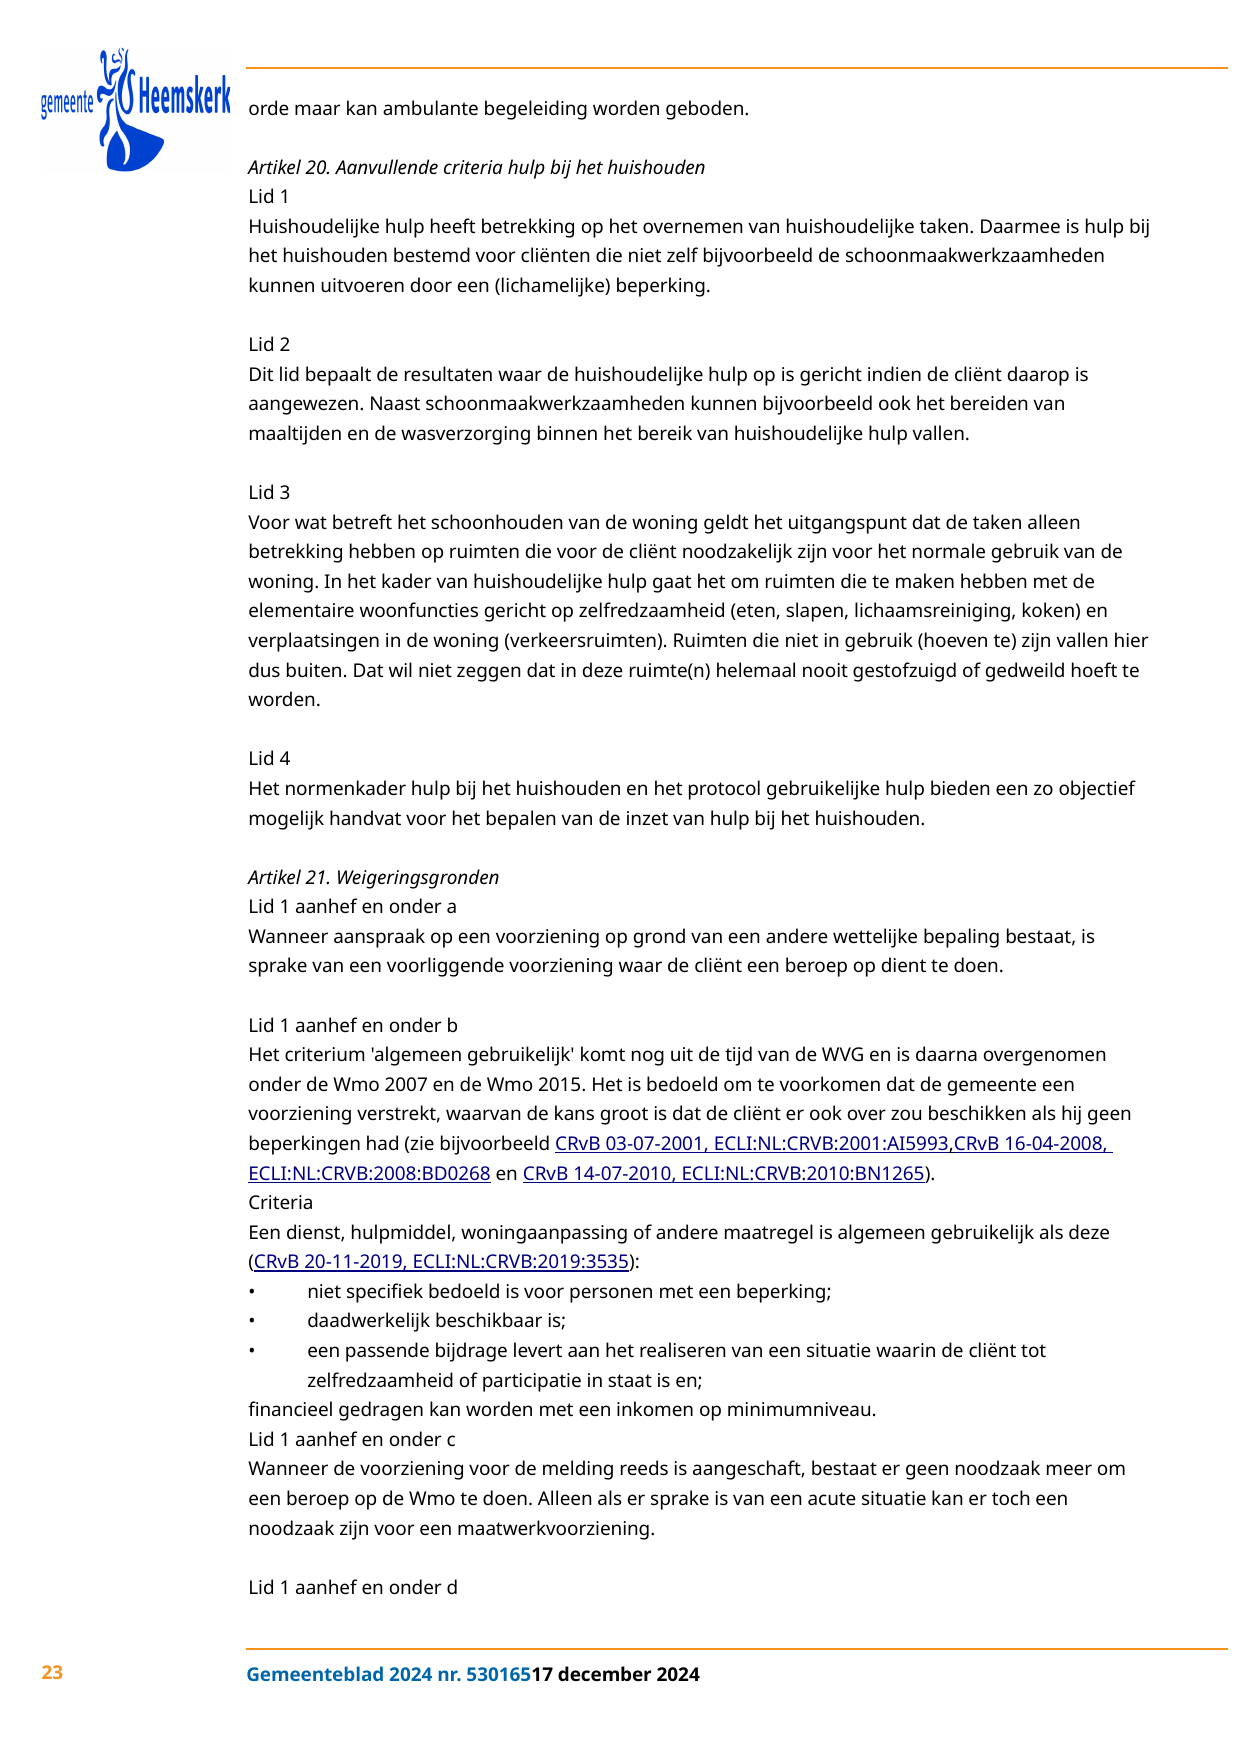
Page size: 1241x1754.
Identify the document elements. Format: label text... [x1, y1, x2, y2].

text Lid 3 [248, 479, 1152, 505]
text Huishoudelijke hulp heeft betrekking op het overnemen van huishoudelijke taken. Daarmee is hulp bij het huishouden bestemd voor cliënten die niet zelf bijvoorbeeld de schoonmaakwerkzaamheden kunnen uitvoeren door een (lichamelijke) beperking. [248, 213, 1152, 298]
text Wanneer de voorziening voor de melding reeds is aangeschaft, bestaat er geen noodzaak meer om een beroep op de Wmo te doen. Alleen als er sprake is van een acute situatie kan er toch een noodzaak zijn voor een maatwerkvoorziening. [248, 1456, 1152, 1541]
text Artikel 20. Aanvullende criteria hulp bij het huishouden [248, 154, 1152, 180]
text Lid 1 [248, 183, 1152, 209]
list daadwerkelijk beschikbaar is; [248, 1308, 1152, 1333]
text Een dienst, hulpmiddel, woningaanpassing of andere maatregel is algemeen gebruikelijk als deze (CRvB 20-11-2019, ECLI:NL:CRVB:2019:3535): [248, 1219, 1152, 1274]
text orde maar kan ambulante begeleiding worden geboden. [248, 95, 1152, 121]
picture [41, 47, 231, 172]
text Lid 1 aanhef en onder d [248, 1574, 1152, 1600]
text Lid 4 [248, 746, 1152, 771]
text Het criterium 'algemeen gebruikelijk' komt nog uit de tijd van de WVG en is daarna overgenomen onder de Wmo 2007 en de Wmo 2015. Het is bedoeld om te voorkomen dat de gemeente een voorziening verstrekt, waarvan de kans groot is dat de cliënt er ook over zou beschikken als hij geen beperkingen had (zie bijvoorbeeld CRvB 03-07-2001, ECLI:NL:CRVB:2001:AI5993,CRvB 16-04-2008, ECLI:NL:CRVB:2008:BD0268 en CRvB 14-07-2010, ECLI:NL:CRVB:2010:BN1265). [248, 1041, 1152, 1186]
list een passende bijdrage levert aan het realiseren van een situatie waarin de cliënt tot zelfredzaamheid of participatie in staat is en; [248, 1337, 1152, 1393]
text Wanneer aanspraak op een voorziening op grond van een andere wettelijke bepaling bestaat, is sprake van een voorliggende voorziening waar de cliënt een beroep op dient te doen. [248, 923, 1152, 978]
text Artikel 21. Weigeringsgronden [248, 864, 1152, 890]
text financieel gedragen kan worden met een inkomen op minimumniveau. [248, 1396, 1152, 1422]
text Dit lid bepaalt de resultaten waar de huishoudelijke hulp op is gericht indien de cliënt daarop is aangewezen. Naast schoonmaakwerkzaamheden kunnen bijvoorbeeld ook het bereiden van maaltijden en de wasverzorging binnen het bereik van huishoudelijke hulp vallen. [248, 361, 1152, 446]
text Lid 2 [248, 331, 1152, 357]
text Lid 1 aanhef en onder c [248, 1426, 1152, 1452]
text Voor wat betreft het schoonhouden van de woning geldt het uitgangspunt dat de taken alleen betrekking hebben op ruimten die voor de cliënt noodzakelijk zijn voor het normale gebruik van de woning. In het kader van huishoudelijke hulp gaat het om ruimten die te maken hebben met de elementaire woonfuncties gericht op zelfredzaamheid (eten, slapen, lichaamsreiniging, koken) en verplaatsingen in de woning (verkeersruimten). Ruimten die niet in gebruik (hoeven te) zijn vallen hier dus buiten. Dat wil niet zeggen dat in deze ruimte(n) helemaal nooit gestofzuigd of gedweild hoeft te worden. [248, 509, 1152, 712]
text Lid 1 aanhef en onder a [248, 893, 1152, 919]
text Criteria [248, 1189, 1152, 1215]
text Het normenkader hulp bij het huishouden en het protocol gebruikelijke hulp bieden een zo objectief mogelijk handvat voor het bepalen van de inzet van hulp bij het huishouden. [248, 775, 1152, 831]
list niet specifiek bedoeld is voor personen met een beperking; [248, 1278, 1152, 1304]
text Lid 1 aanhef en onder b [248, 1012, 1152, 1038]
